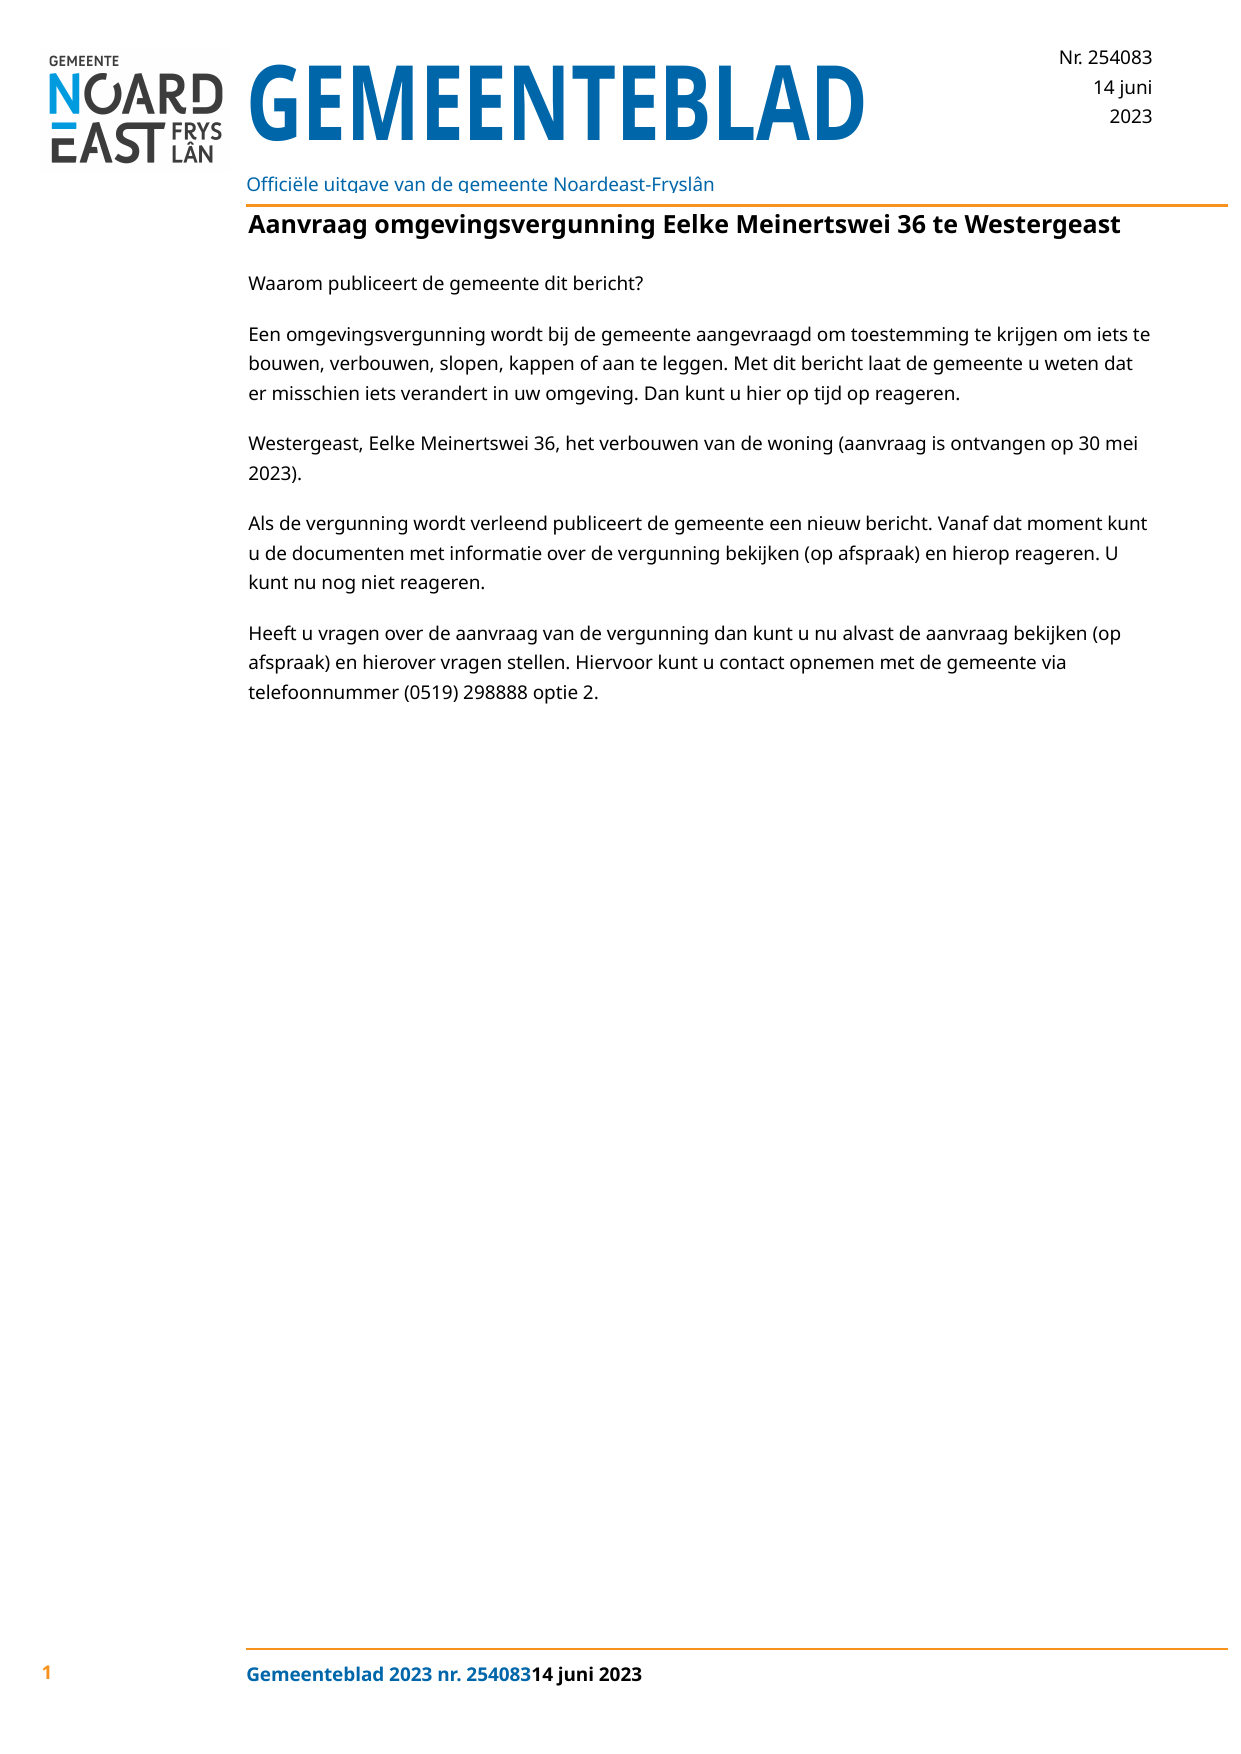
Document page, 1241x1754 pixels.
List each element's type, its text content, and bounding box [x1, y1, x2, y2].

text Westergeast, Eelke Meinertswei 36, het verbouwen van de woning (aanvraag is ontvangen op 30 mei 2023). [248, 430, 1152, 486]
text Waarom publiceert de gemeente dit bericht? [248, 270, 1152, 296]
text Een omgevingsvergunning wordt bij de gemeente aangevraagd om toestemming te krijgen om iets te bouwen, verbouwen, slopen, kappen of aan te leggen. Met dit bericht laat de gemeente u weten dat er misschien iets verandert in uw omgeving. Dan kunt u hier op tijd op reageren. [248, 321, 1152, 406]
picture [41, 47, 231, 172]
text Als de vergunning wordt verleend publiceert de gemeente een nieuw bericht. Vanaf dat moment kunt u de documenten met informatie over de vergunning bekijken (op afspraak) en hierop reageren. U kunt nu nog niet reageren. [248, 510, 1152, 595]
text Aanvraag omgevingsvergunning Eelke Meinertswei 36 te Westergeast [248, 207, 1152, 241]
text Heeft u vragen over de aanvraag van de vergunning dan kunt u nu alvast de aanvraag bekijken (op afspraak) en hierover vragen stellen. Hiervoor kunt u contact opnemen met de gemeente via telefoonnummer (0519) 298888 optie 2. [248, 620, 1152, 705]
